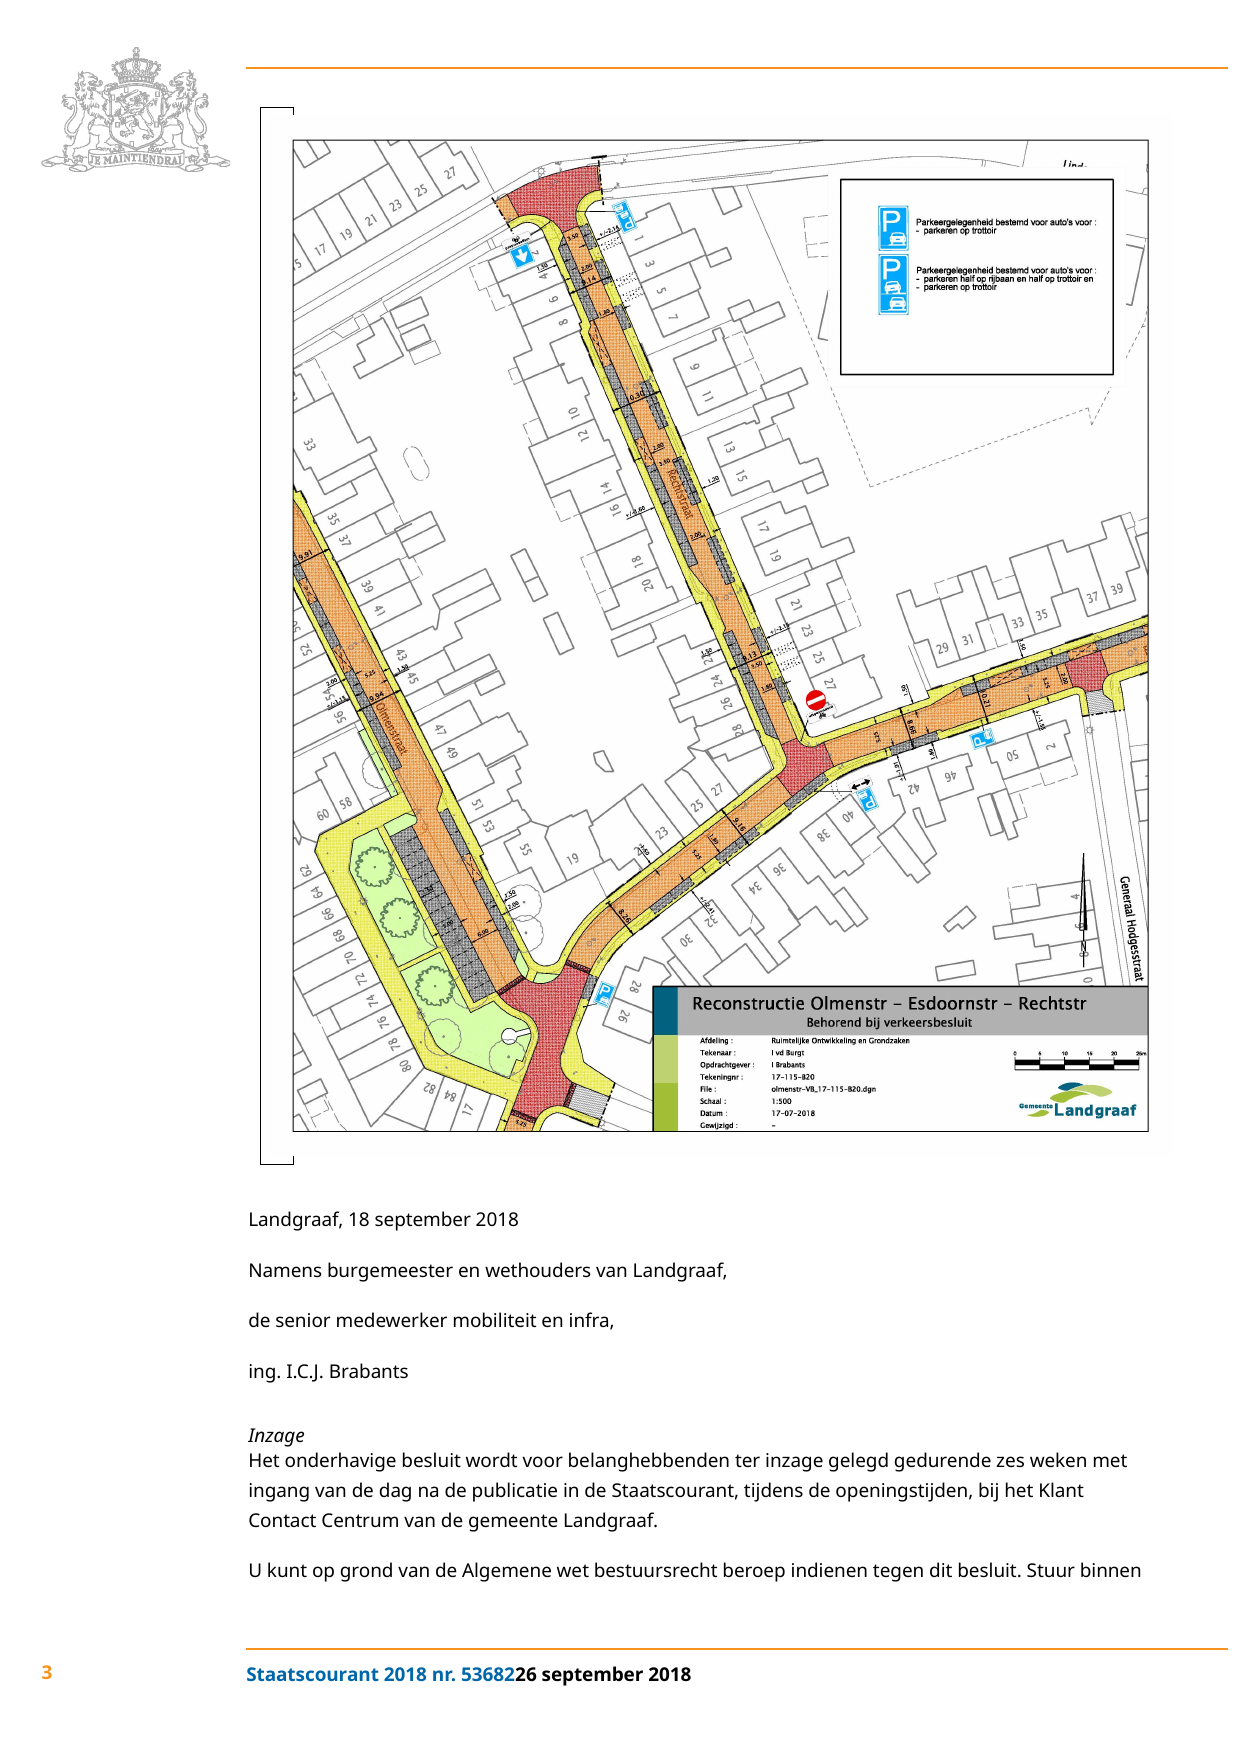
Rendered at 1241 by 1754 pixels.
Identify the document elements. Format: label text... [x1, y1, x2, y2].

text Inzage [248, 1422, 1152, 1448]
text Het onderhavige besluit wordt voor belanghebbenden ter inzage gelegd gedurende zes weken met ingang van de dag na de publicatie in de Staatscourant, tijdens de openingstijden, bij het Klant Contact Centrum van de gemeente Landgraaf. [248, 1448, 1152, 1532]
picture [41, 47, 231, 172]
picture [268, 115, 1173, 1156]
text Landgraaf, 18 september 2018 [248, 1207, 1152, 1232]
text U kunt op grond van de Algemene wet bestuursrecht beroep indienen tegen dit besluit. Stuur binnen [248, 1557, 1152, 1583]
text Namens burgemeester en wethouders van Landgraaf, [248, 1257, 1152, 1283]
text ing. I.C.J. Brabants [248, 1358, 1152, 1384]
text de senior medewerker mobiliteit en infra, [248, 1307, 1152, 1333]
